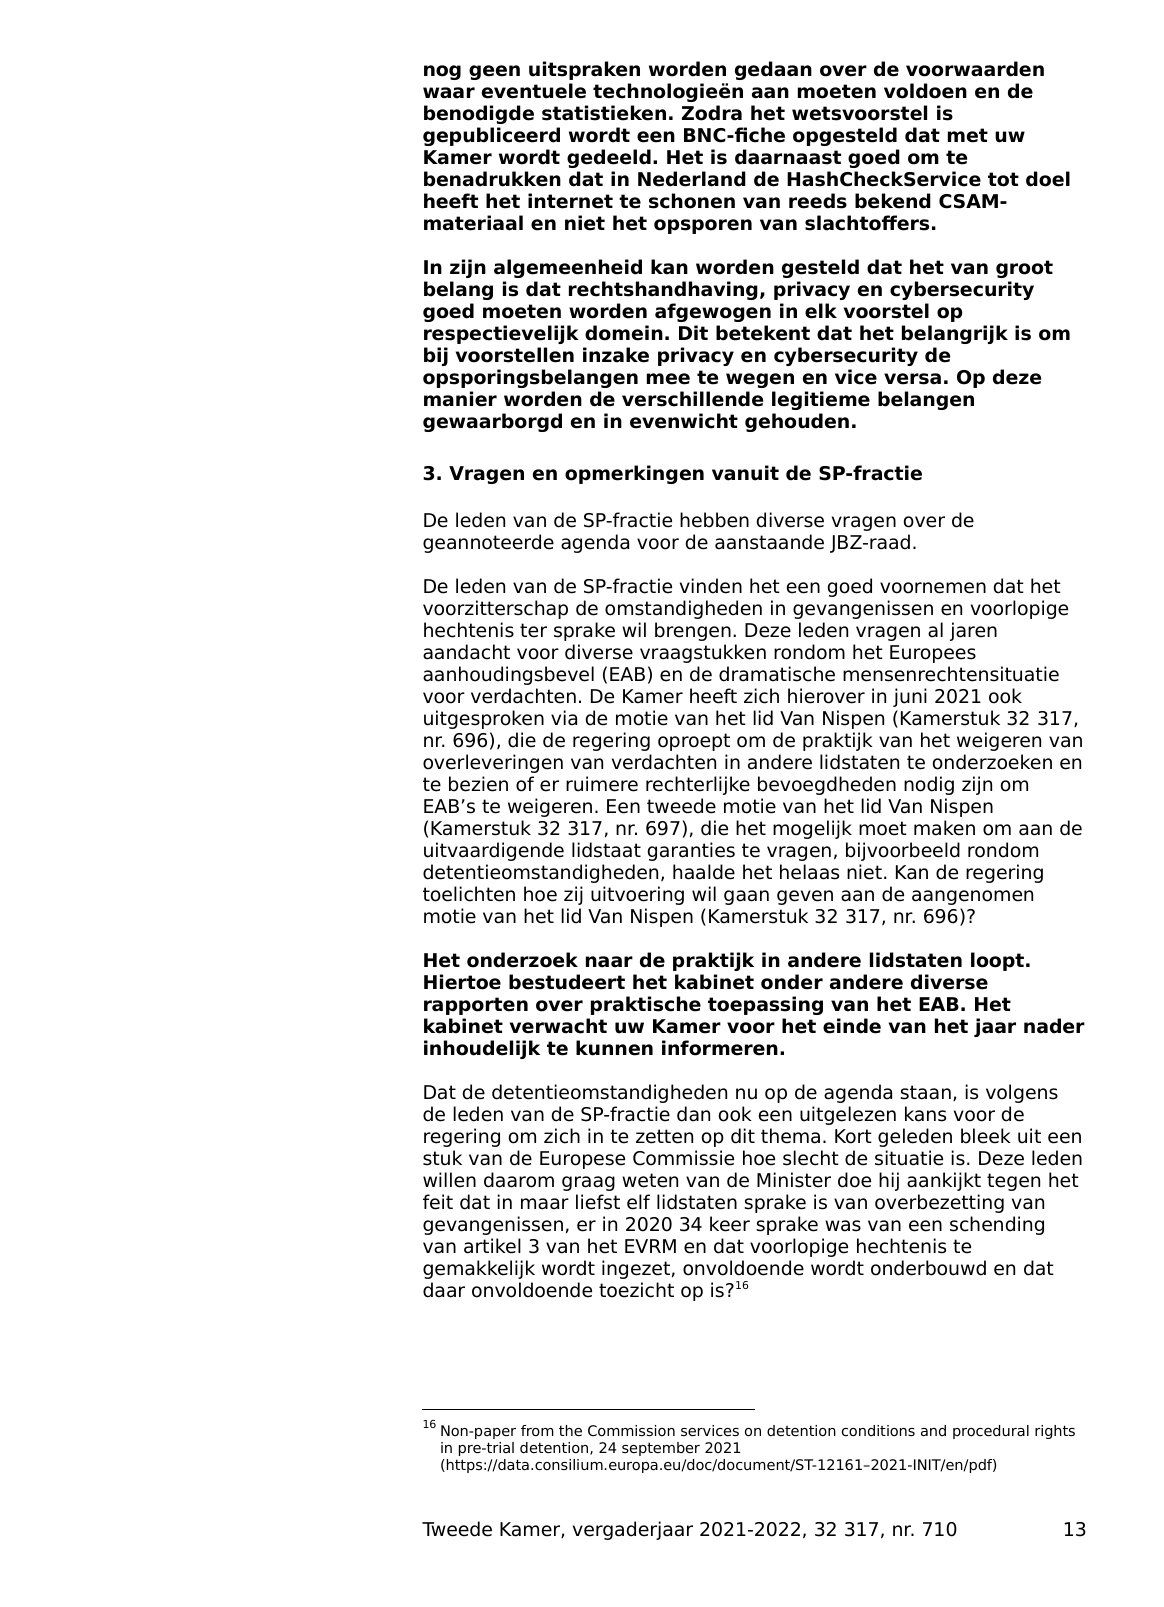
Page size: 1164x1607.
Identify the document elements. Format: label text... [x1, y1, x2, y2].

text In zijn algemeenheid kan worden gesteld dat het van groot belang is dat rechtshandhaving, privacy en cybersecurity goed moeten worden afgewogen in elk voorstel op respectievelijk domein. Dit betekent dat het belangrijk is om bij voorstellen inzake privacy en cybersecurity de opsporingsbelangen mee te wegen en vice versa. Op deze manier worden de verschillende legitieme belangen gewaarborgd en in evenwicht gehouden. [422, 257, 1087, 433]
text Het onderzoek naar de praktijk in andere lidstaten loopt. Hiertoe bestudeert het kabinet onder andere diverse rapporten over praktische toepassing van het EAB. Het kabinet verwacht uw Kamer voor het einde van het jaar nader inhoudelijk te kunnen informeren. [422, 950, 1087, 1060]
text De leden van de SP-fractie vinden het een goed voornemen dat het voorzitterschap de omstandigheden in gevangenissen en voorlopige hechtenis ter sprake wil brengen. Deze leden vragen al jaren aandacht voor diverse vraagstukken rondom het Europees aanhoudingsbevel (EAB) en de dramatische mensenrechtensituatie voor verdachten. De Kamer heeft zich hierover in juni 2021 ook uitgesproken via de motie van het lid Van Nispen (Kamerstuk 32 317, nr. 696), die de regering oproept om de praktijk van het weigeren van overleveringen van verdachten in andere lidstaten te onderzoeken en te bezien of er ruimere rechterlijke bevoegdheden nodig zijn om EAB’s te weigeren. Een tweede motie van het lid Van Nispen (Kamerstuk 32 317, nr. 697), die het mogelijk moet maken om aan de uitvaardigende lidstaat garanties te vragen, bijvoorbeeld rondom detentieomstandigheden, haalde het helaas niet. Kan de regering toelichten hoe zij uitvoering wil gaan geven aan de aangenomen motie van het lid Van Nispen (Kamerstuk 32 317, nr. 696)? [422, 576, 1087, 928]
text De leden van de SP-fractie hebben diverse vragen over de geannoteerde agenda voor de aanstaande JBZ-raad. [422, 510, 1087, 554]
text nog geen uitspraken worden gedaan over de voorwaarden waar eventuele technologieën aan moeten voldoen en de benodigde statistieken. Zodra het wetsvoorstel is gepubliceerd wordt een BNC-fiche opgesteld dat met uw Kamer wordt gedeeld. Het is daarnaast goed om te benadrukken dat in Nederland de HashCheckService tot doel heeft het internet te schonen van reeds bekend CSAM-materiaal en niet het opsporen van slachtoffers. [422, 59, 1087, 235]
text Non-paper from the Commission services on detention conditions and procedural rights in pre-trial detention, 24 september 2021 (https://data.consilium.europa.eu/doc/document/ST-12161–2021-INIT/en/pdf) [422, 1418, 1087, 1474]
text Dat de detentieomstandigheden nu op de agenda staan, is volgens de leden van de SP-fractie dan ook een uitgelezen kans voor de regering om zich in te zetten op dit thema. Kort geleden bleek uit een stuk van de Europese Commissie hoe slecht de situatie is. Deze leden willen daarom graag weten van de Minister doe hij aankijkt tegen het feit dat in maar liefst elf lidstaten sprake is van overbezetting van gevangenissen, er in 2020 34 keer sprake was van een schending van artikel 3 van het EVRM en dat voorlopige hechtenis te gemakkelijk wordt ingezet, onvoldoende wordt onderbouwd en dat daar onvoldoende toezicht op is? [422, 1082, 1087, 1302]
subtitle 3. Vragen en opmerkingen vanuit de SP-fractie [422, 463, 1087, 485]
